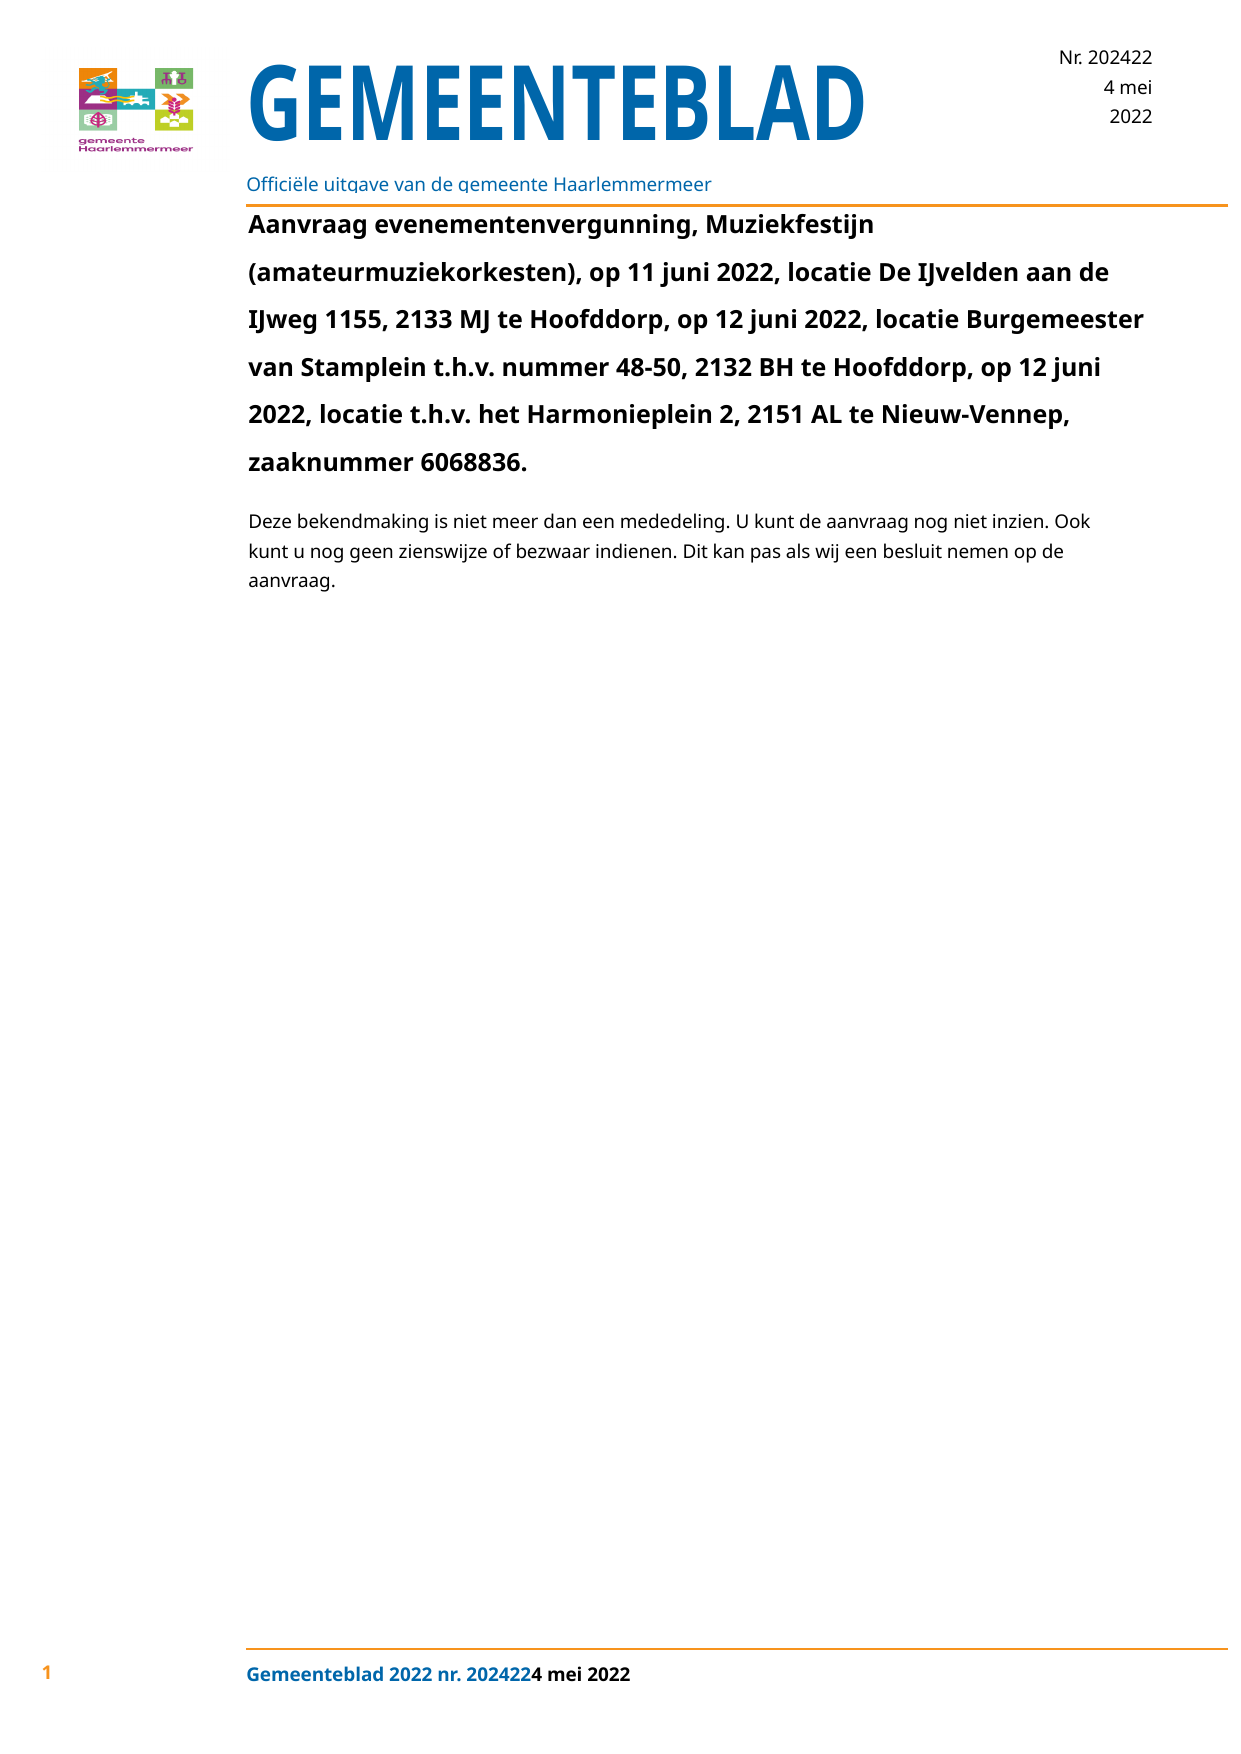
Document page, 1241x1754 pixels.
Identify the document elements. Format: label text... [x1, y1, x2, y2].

text Aanvraag evenementenvergunning, Muziekfestijn (amateurmuziekorkesten), op 11 juni 2022, locatie De IJvelden aan de IJweg 1155, 2133 MJ te Hoofddorp, op 12 juni 2022, locatie Burgemeester van Stamplein t.h.v. nummer 48-50, 2132 BH te Hoofddorp, op 12 juni 2022, locatie t.h.v. het Harmonieplein 2, 2151 AL te Nieuw-Vennep, zaaknummer 6068836. [248, 207, 1152, 479]
picture [41, 47, 231, 172]
text Deze bekendmaking is niet meer dan een mededeling. U kunt de aanvraag nog niet inzien. Ook kunt u nog geen zienswijze of bezwaar indienen. Dit kan pas als wij een besluit nemen op de aanvraag. [248, 508, 1152, 593]
